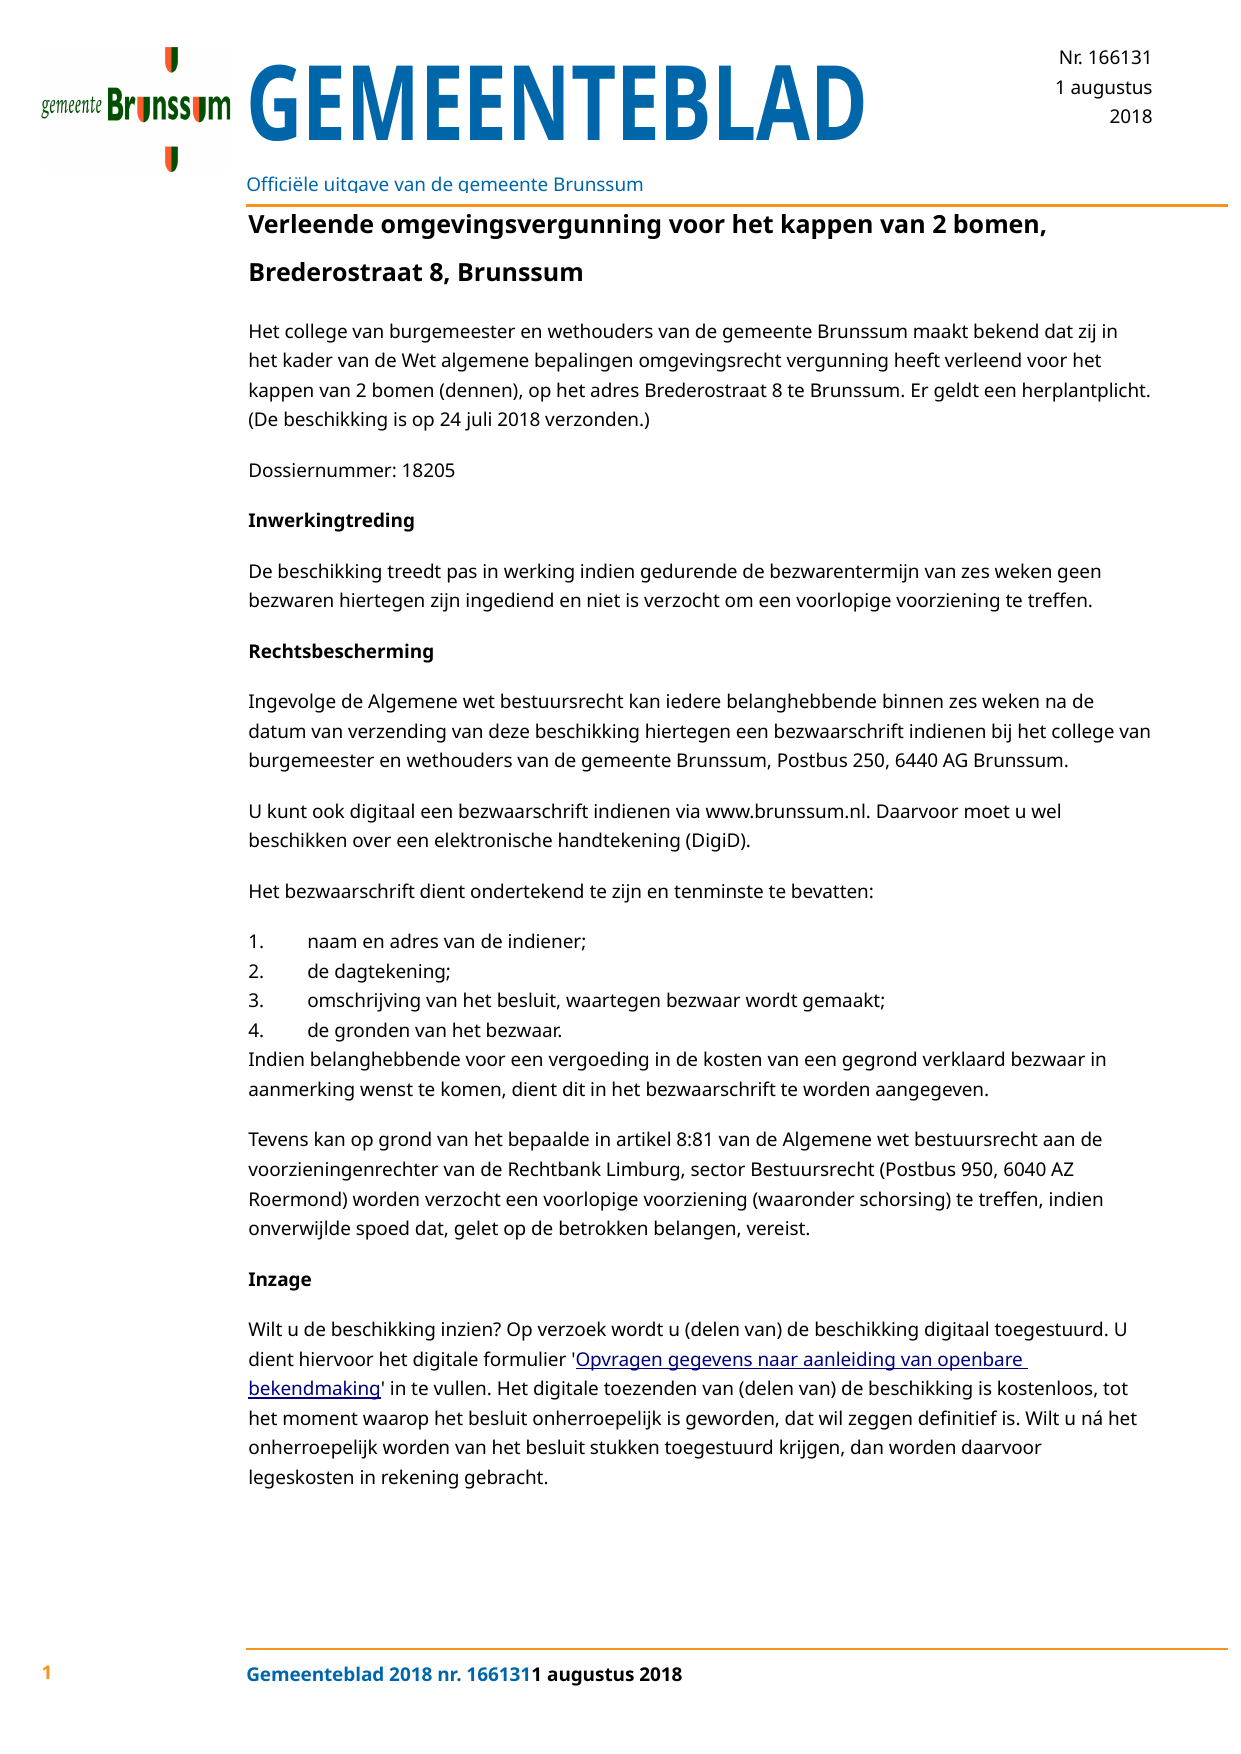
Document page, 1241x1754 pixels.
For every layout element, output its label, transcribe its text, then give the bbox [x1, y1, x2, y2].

text Tevens kan op grond van het bepaalde in artikel 8:81 van de Algemene wet bestuursrecht aan de voorzieningenrechter van de Rechtbank Limburg, sector Bestuursrecht (Postbus 950, 6040 AZ Roermond) worden verzocht een voorlopige voorziening (waaronder schorsing) te treffen, indien onverwijlde spoed dat, gelet op de betrokken belangen, vereist. [248, 1127, 1152, 1241]
list de gronden van het bezwaar. [248, 1017, 1152, 1043]
text Dossiernummer: 18205 [248, 457, 1152, 483]
text Verleende omgevingsvergunning voor het kappen van 2 bomen, Brederostraat 8, Brunssum [248, 207, 1152, 288]
text Inzage [248, 1266, 1152, 1292]
list naam en adres van de indiener; [248, 928, 1152, 954]
text Het college van burgemeester en wethouders van de gemeente Brunssum maakt bekend dat zij in het kader van de Wet algemene bepalingen omgevingsrecht vergunning heeft verleend voor het kappen van 2 bomen (dennen), op het adres Brederostraat 8 te Brunssum. Er geldt een herplantplicht. (De beschikking is op 24 juli 2018 verzonden.) [248, 318, 1152, 432]
text Rechtsbescherming [248, 638, 1152, 664]
text Inwerkingtreding [248, 507, 1152, 533]
list de dagtekening; [248, 958, 1152, 984]
text Wilt u de beschikking inzien? Op verzoek wordt u (delen van) de beschikking digitaal toegestuurd. U dient hiervoor het digitale formulier 'Opvragen gegevens naar aanleiding van openbare bekendmaking' in te vullen. Het digitale toezenden van (delen van) de beschikking is kostenloos, tot het moment waarop het besluit onherroepelijk is geworden, dat wil zeggen definitief is. Wilt u ná het onherroepelijk worden van het besluit stukken toegestuurd krijgen, dan worden daarvoor legeskosten in rekening gebracht. [248, 1316, 1152, 1490]
text Indien belanghebbende voor een vergoeding in de kosten van een gegrond verklaard bezwaar in aanmerking wenst te komen, dient dit in het bezwaarschrift te worden aangegeven. [248, 1047, 1152, 1102]
list omschrijving van het besluit, waartegen bezwaar wordt gemaakt; [248, 987, 1152, 1013]
text U kunt ook digitaal een bezwaarschrift indienen via www.brunssum.nl. Daarvoor moet u wel beschikken over een elektronische handtekening (DigiD). [248, 798, 1152, 853]
picture [41, 47, 231, 172]
text Ingevolge de Algemene wet bestuursrecht kan iedere belanghebbende binnen zes weken na de datum van verzending van deze beschikking hiertegen een bezwaarschrift indienen bij het college van burgemeester en wethouders van de gemeente Brunssum, Postbus 250, 6440 AG Brunssum. [248, 688, 1152, 773]
text De beschikking treedt pas in werking indien gedurende de bezwarentermijn van zes weken geen bezwaren hiertegen zijn ingediend en niet is verzocht om een voorlopige voorziening te treffen. [248, 558, 1152, 613]
text Het bezwaarschrift dient ondertekend te zijn en tenminste te bevatten: [248, 878, 1152, 904]
